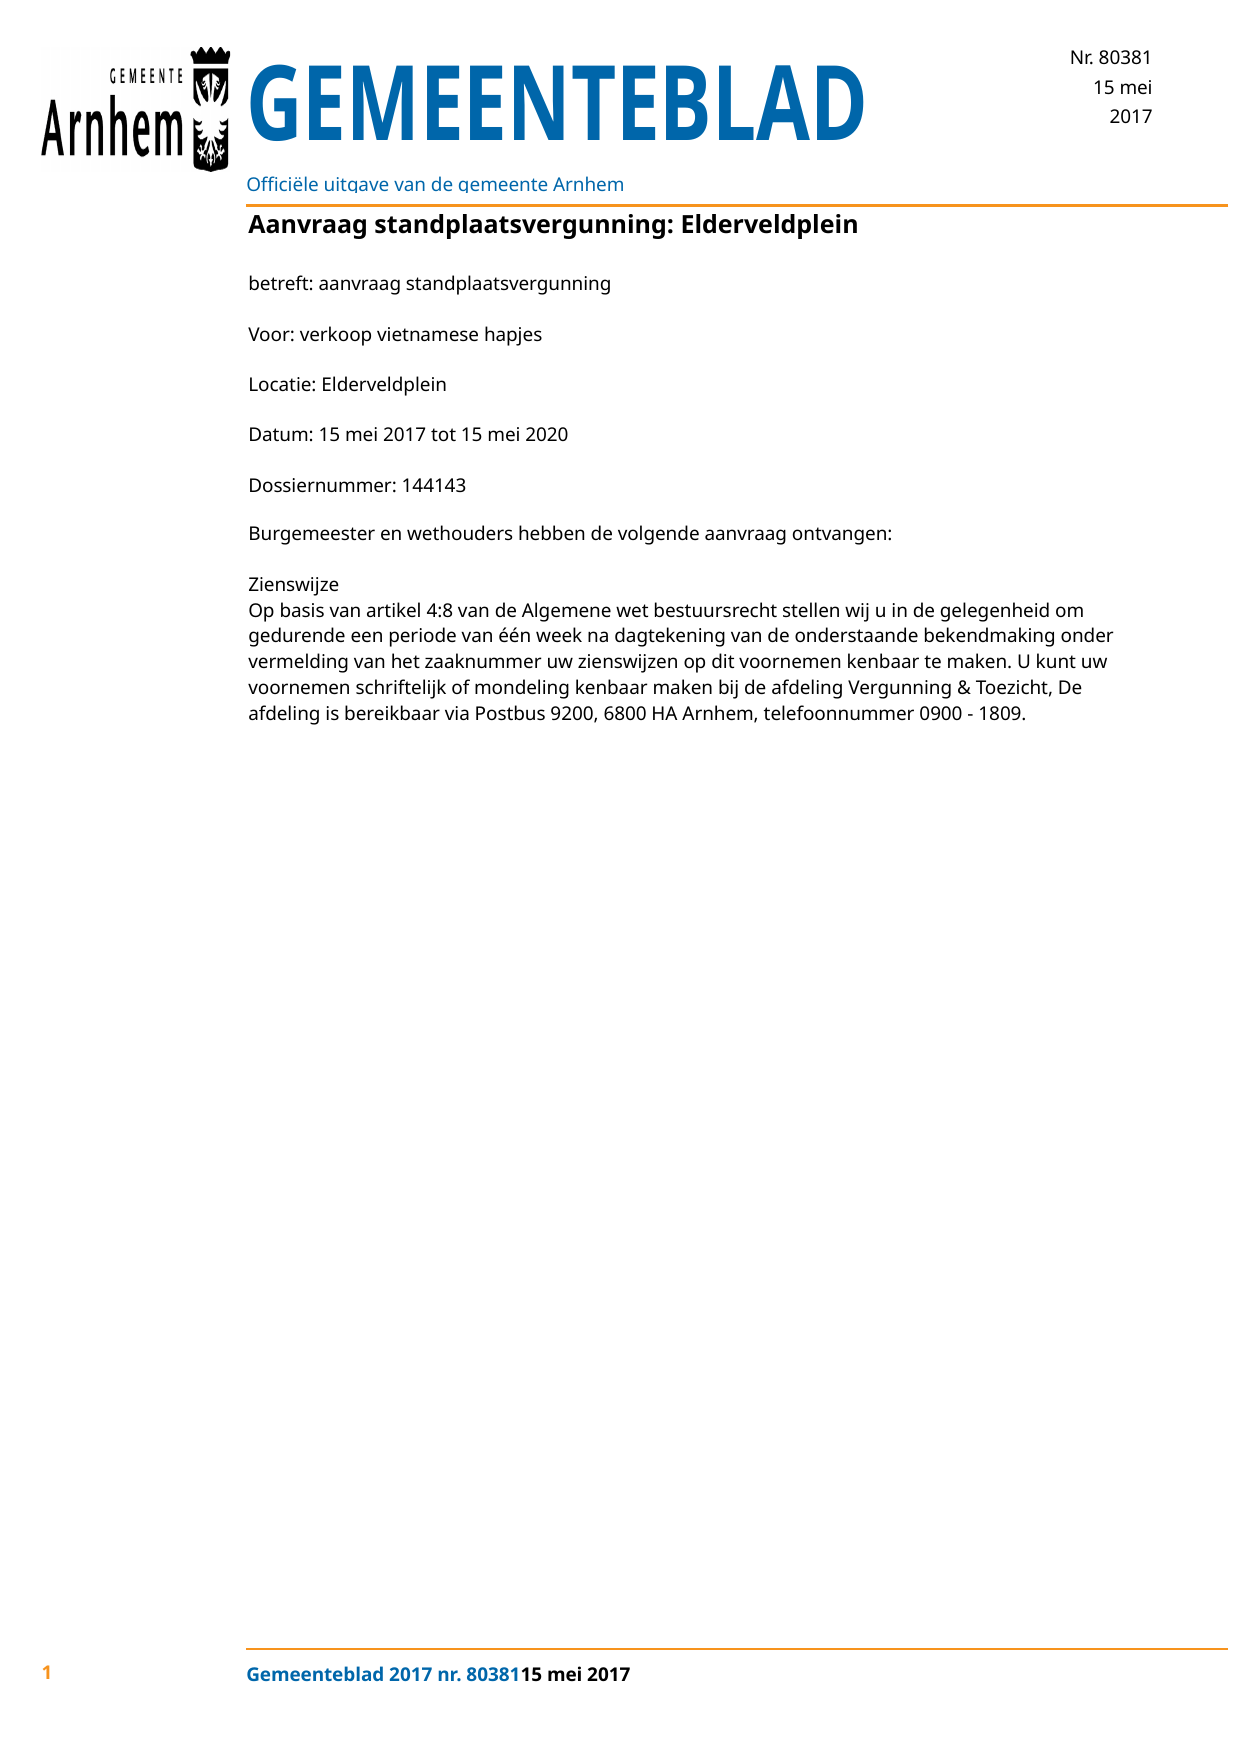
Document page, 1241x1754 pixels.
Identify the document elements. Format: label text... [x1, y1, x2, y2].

text Zienswijze [248, 571, 1152, 597]
text Locatie: Elderveldplein [248, 371, 1152, 397]
text Burgemeester en wethouders hebben de volgende aanvraag ontvangen: [248, 520, 1152, 546]
text Aanvraag standplaatsvergunning: Elderveldplein [248, 207, 1152, 241]
text Dossiernummer: 144143 [248, 472, 1152, 498]
text betreft: aanvraag standplaatsvergunning [248, 270, 1152, 296]
picture [41, 47, 231, 172]
text Datum: 15 mei 2017 tot 15 mei 2020 [248, 422, 1152, 447]
text Voor: verkoop vietnamese hapjes [248, 321, 1152, 346]
text Op basis van artikel 4:8 van de Algemene wet bestuursrecht stellen wij u in de gelegenheid om gedurende een periode van één week na dagtekening van de onderstaande bekendmaking onder vermelding van het zaaknummer uw zienswijzen op dit voornemen kenbaar te maken. U kunt uw voornemen schriftelijk of mondeling kenbaar maken bij de afdeling Vergunning & Toezicht, De afdeling is bereikbaar via Postbus 9200, 6800 HA Arnhem, telefoonnummer 0900 - 1809. [248, 597, 1152, 726]
